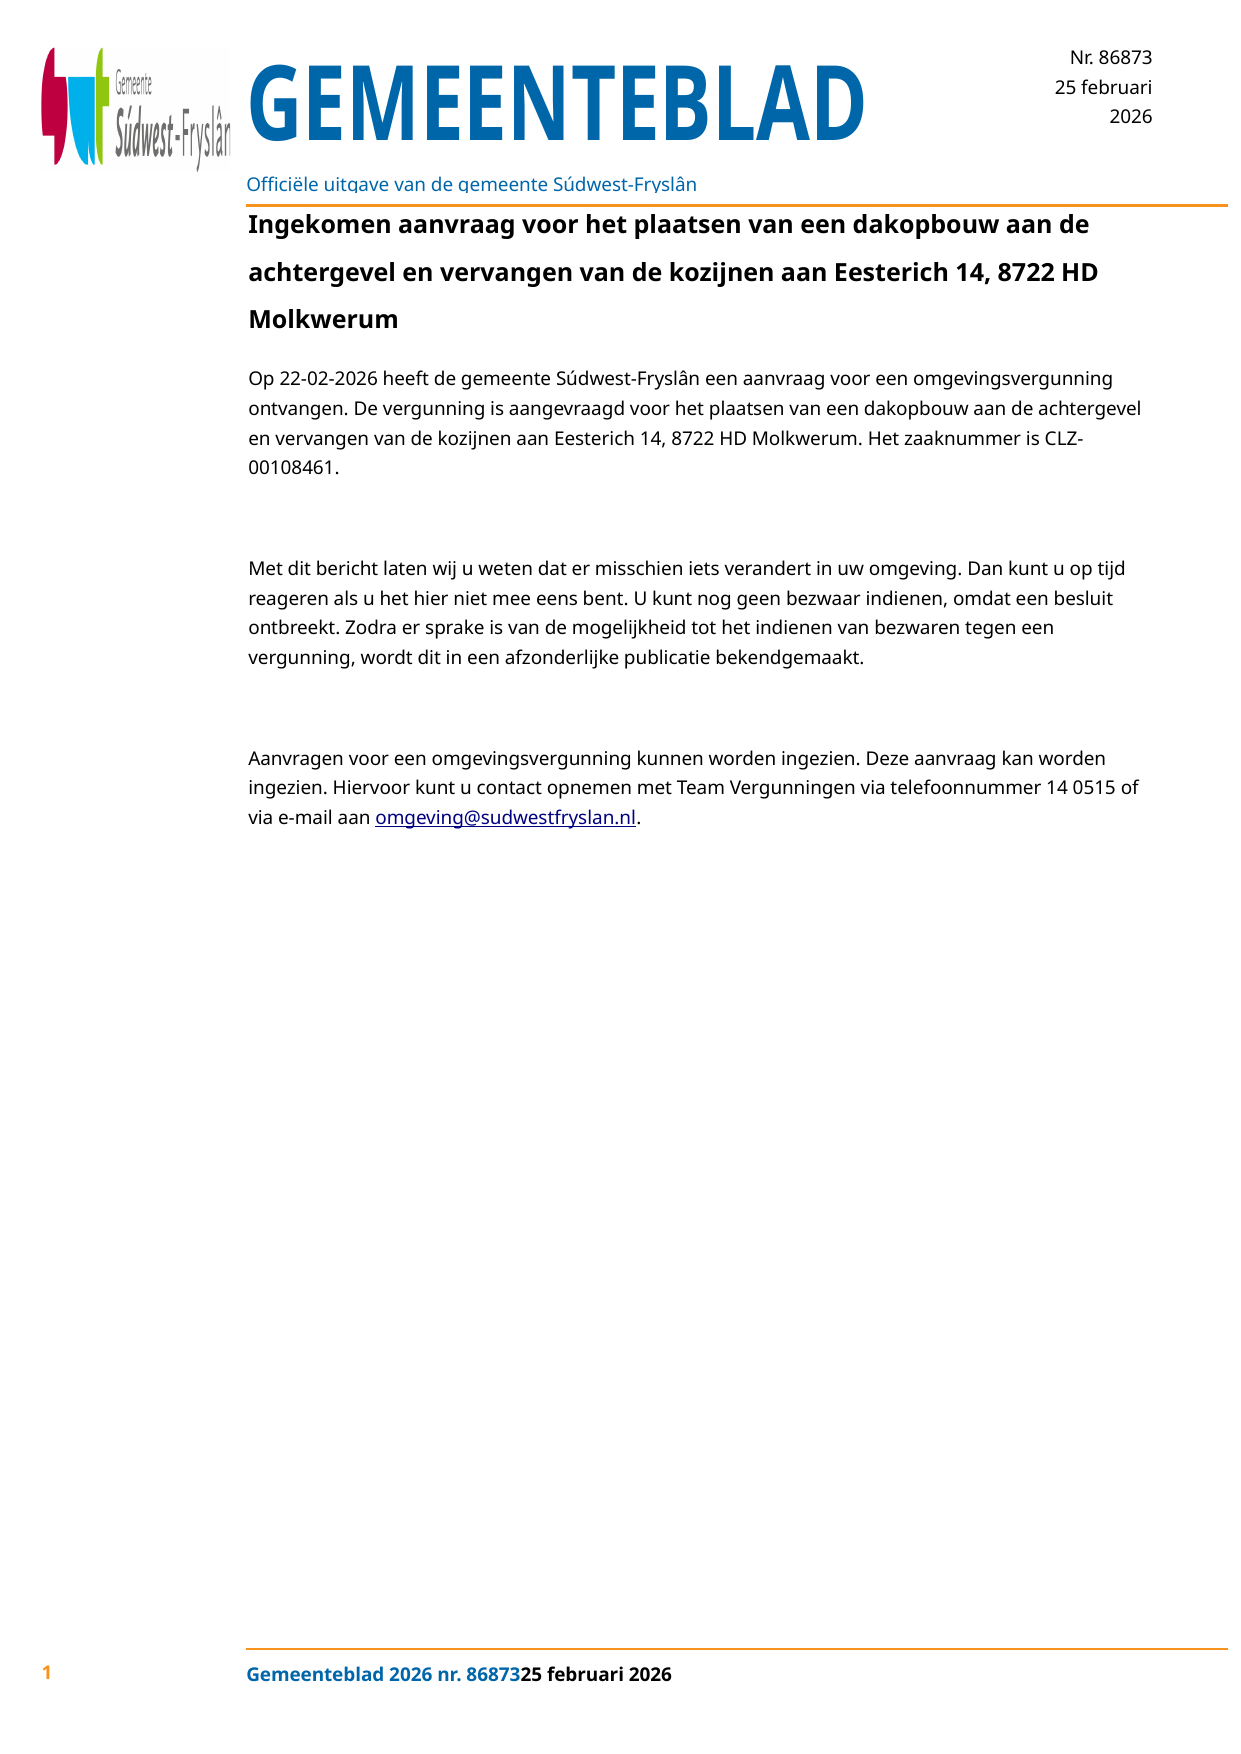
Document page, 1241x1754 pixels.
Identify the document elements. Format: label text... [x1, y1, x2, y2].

text Aanvragen voor een omgevingsvergunning kunnen worden ingezien. Deze aanvraag kan worden ingezien. Hiervoor kunt u contact opnemen met Team Vergunningen via telefoonnummer 14 0515 of via e-mail aan omgeving@sudwestfryslan.nl. [248, 745, 1152, 829]
text Met dit bericht laten wij u weten dat er misschien iets verandert in uw omgeving. Dan kunt u op tijd reageren als u het hier niet mee eens bent. U kunt nog geen bezwaar indienen, omdat een besluit ontbreekt. Zodra er sprake is van de mogelijkheid tot het indienen van bezwaren tegen een vergunning, wordt dit in een afzonderlijke publicatie bekendgemaakt. [248, 555, 1152, 669]
text Ingekomen aanvraag voor het plaatsen van een dakopbouw aan de achtergevel en vervangen van de kozijnen aan Eesterich 14, 8722 HD Molkwerum [248, 207, 1152, 336]
picture [41, 47, 231, 172]
text Op 22-02-2026 heeft de gemeente Súdwest-Fryslân een aanvraag voor een omgevingsvergunning ontvangen. De vergunning is aangevraagd voor het plaatsen van een dakopbouw aan de achtergevel en vervangen van de kozijnen aan Eesterich 14, 8722 HD Molkwerum. Het zaaknummer is CLZ-00108461. [248, 366, 1152, 480]
